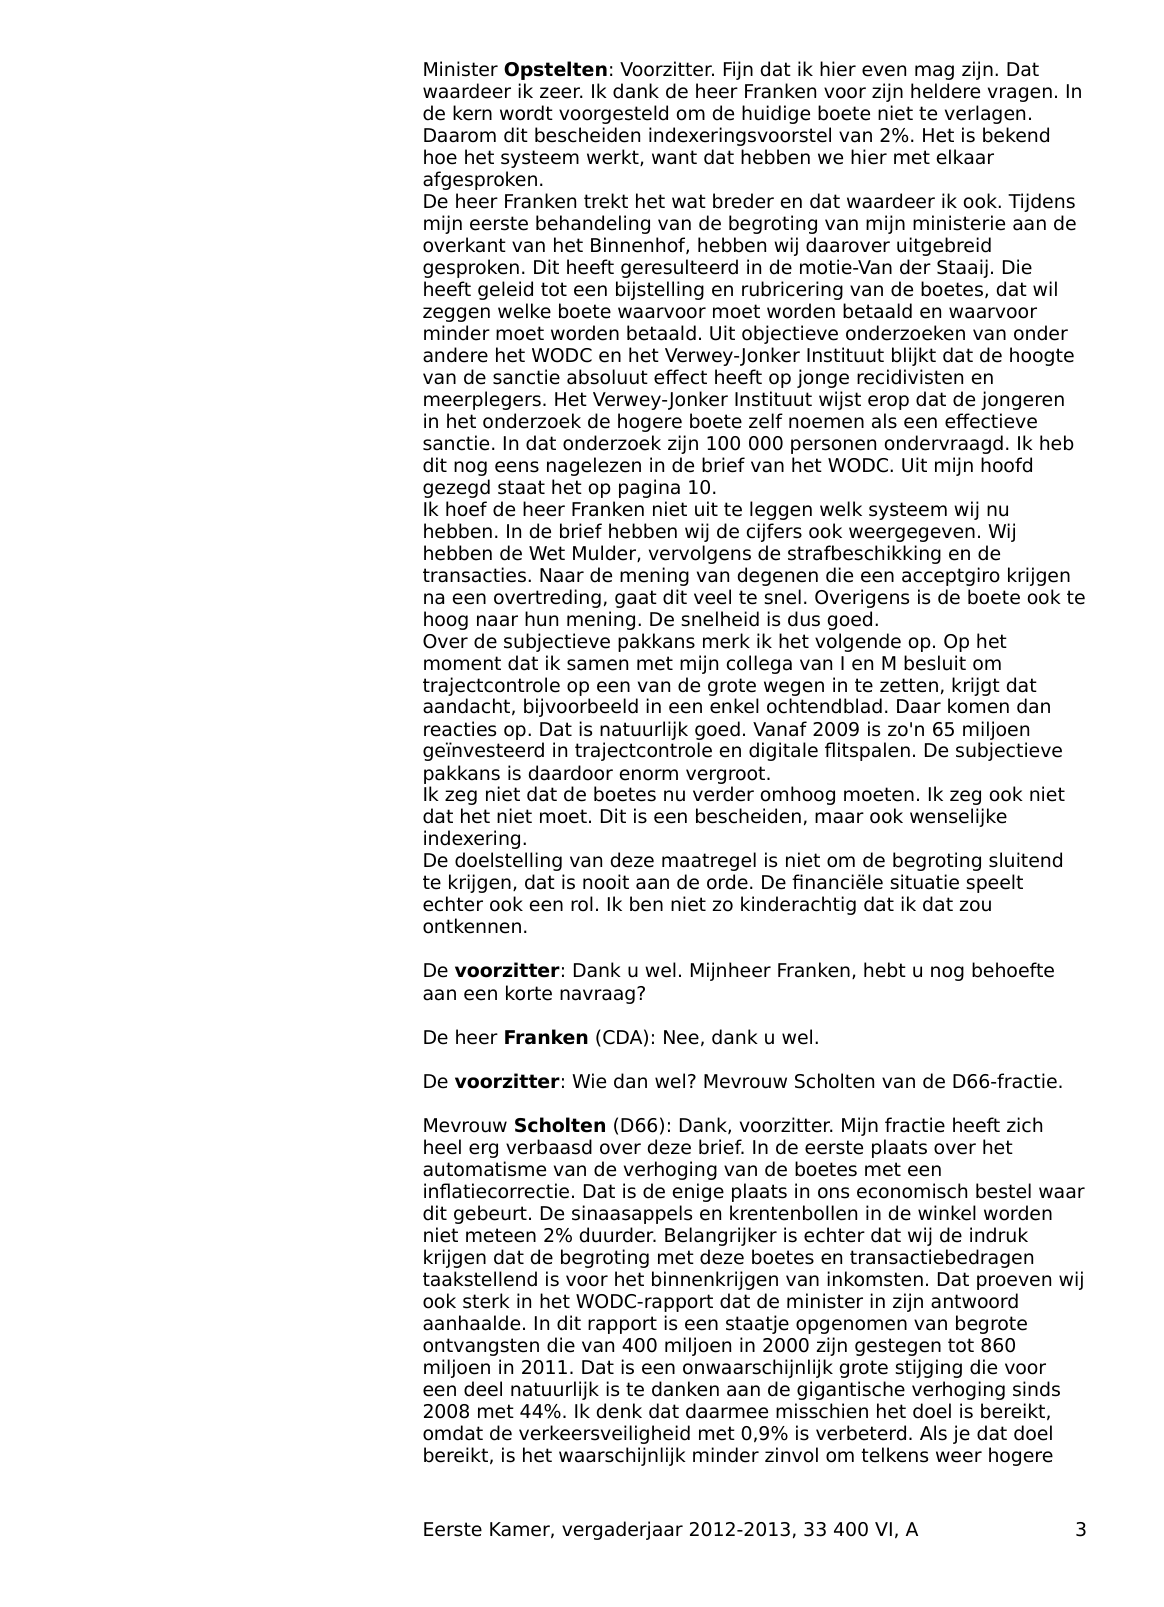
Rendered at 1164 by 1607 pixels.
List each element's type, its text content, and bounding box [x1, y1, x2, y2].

text Minister Opstelten: Voorzitter. Fijn dat ik hier even mag zijn. Dat waardeer ik zeer. Ik dank de heer Franken voor zijn heldere vragen. In de kern wordt voorgesteld om de huidige boete niet te verlagen. Daarom dit bescheiden indexeringsvoorstel van 2%. Het is bekend hoe het systeem werkt, want dat hebben we hier met elkaar afgesproken. [422, 59, 1087, 191]
text Ik zeg niet dat de boetes nu verder omhoog moeten. Ik zeg ook niet dat het niet moet. Dit is een bescheiden, maar ook wenselijke indexering. [422, 784, 1087, 850]
text De heer Franken (CDA): Nee, dank u wel. [422, 1027, 1087, 1048]
text De voorzitter: Wie dan wel? Mevrouw Scholten van de D66-fractie. [422, 1071, 1087, 1093]
text De voorzitter: Dank u wel. Mijnheer Franken, hebt u nog behoefte aan een korte navraag? [422, 960, 1087, 1004]
text De heer Franken trekt het wat breder en dat waardeer ik ook. Tijdens mijn eerste behandeling van de begroting van mijn ministerie aan de overkant van het Binnenhof, hebben wij daarover uitgebreid gesproken. Dit heeft geresulteerd in de motie-Van der Staaij. Die heeft geleid tot een bijstelling en rubricering van de boetes, dat wil zeggen welke boete waarvoor moet worden betaald en waarvoor minder moet worden betaald. Uit objectieve onderzoeken van onder andere het WODC en het Verwey-Jonker Instituut blijkt dat de hoogte van de sanctie absoluut effect heeft op jonge recidivisten en meerplegers. Het Verwey-Jonker Instituut wijst erop dat de jongeren in het onderzoek de hogere boete zelf noemen als een effectieve sanctie. In dat onderzoek zijn 100 000 personen ondervraagd. Ik heb dit nog eens nagelezen in de brief van het WODC. Uit mijn hoofd gezegd staat het op pagina 10. [422, 191, 1087, 499]
text Mevrouw Scholten (D66): Dank, voorzitter. Mijn fractie heeft zich heel erg verbaasd over deze brief. In de eerste plaats over het automatisme van de verhoging van de boetes met een inflatiecorrectie. Dat is de enige plaats in ons economisch bestel waar dit gebeurt. De sinaasappels en krentenbollen in de winkel worden niet meteen 2% duurder. Belangrijker is echter dat wij de indruk krijgen dat de begroting met deze boetes en transactiebedragen taakstellend is voor het binnenkrijgen van inkomsten. Dat proeven wij ook sterk in het WODC-rapport dat de minister in zijn antwoord aanhaalde. In dit rapport is een staatje opgenomen van begrote ontvangsten die van 400 miljoen in 2000 zijn gestegen tot 860 miljoen in 2011. Dat is een onwaarschijnlijk grote stijging die voor een deel natuurlijk is te danken aan de gigantische verhoging sinds 2008 met 44%. Ik denk dat daarmee misschien het doel is bereikt, omdat de verkeersveiligheid met 0,9% is verbeterd. Als je dat doel bereikt, is het waarschijnlijk minder zinvol om telkens weer hogere [422, 1115, 1087, 1467]
text Over de subjectieve pakkans merk ik het volgende op. Op het moment dat ik samen met mijn collega van I en M besluit om trajectcontrole op een van de grote wegen in te zetten, krijgt dat aandacht, bijvoorbeeld in een enkel ochtendblad. Daar komen dan reacties op. Dat is natuurlijk goed. Vanaf 2009 is zo'n 65 miljoen geïnvesteerd in trajectcontrole en digitale flitspalen. De subjectieve pakkans is daardoor enorm vergroot. [422, 631, 1087, 784]
text Ik hoef de heer Franken niet uit te leggen welk systeem wij nu hebben. In de brief hebben wij de cijfers ook weergegeven. Wij hebben de Wet Mulder, vervolgens de strafbeschikking en de transacties. Naar de mening van degenen die een acceptgiro krijgen na een overtreding, gaat dit veel te snel. Overigens is de boete ook te hoog naar hun mening. De snelheid is dus goed. [422, 499, 1087, 631]
text De doelstelling van deze maatregel is niet om de begroting sluitend te krijgen, dat is nooit aan de orde. De financiële situatie speelt echter ook een rol. Ik ben niet zo kinderachtig dat ik dat zou ontkennen. [422, 850, 1087, 938]
